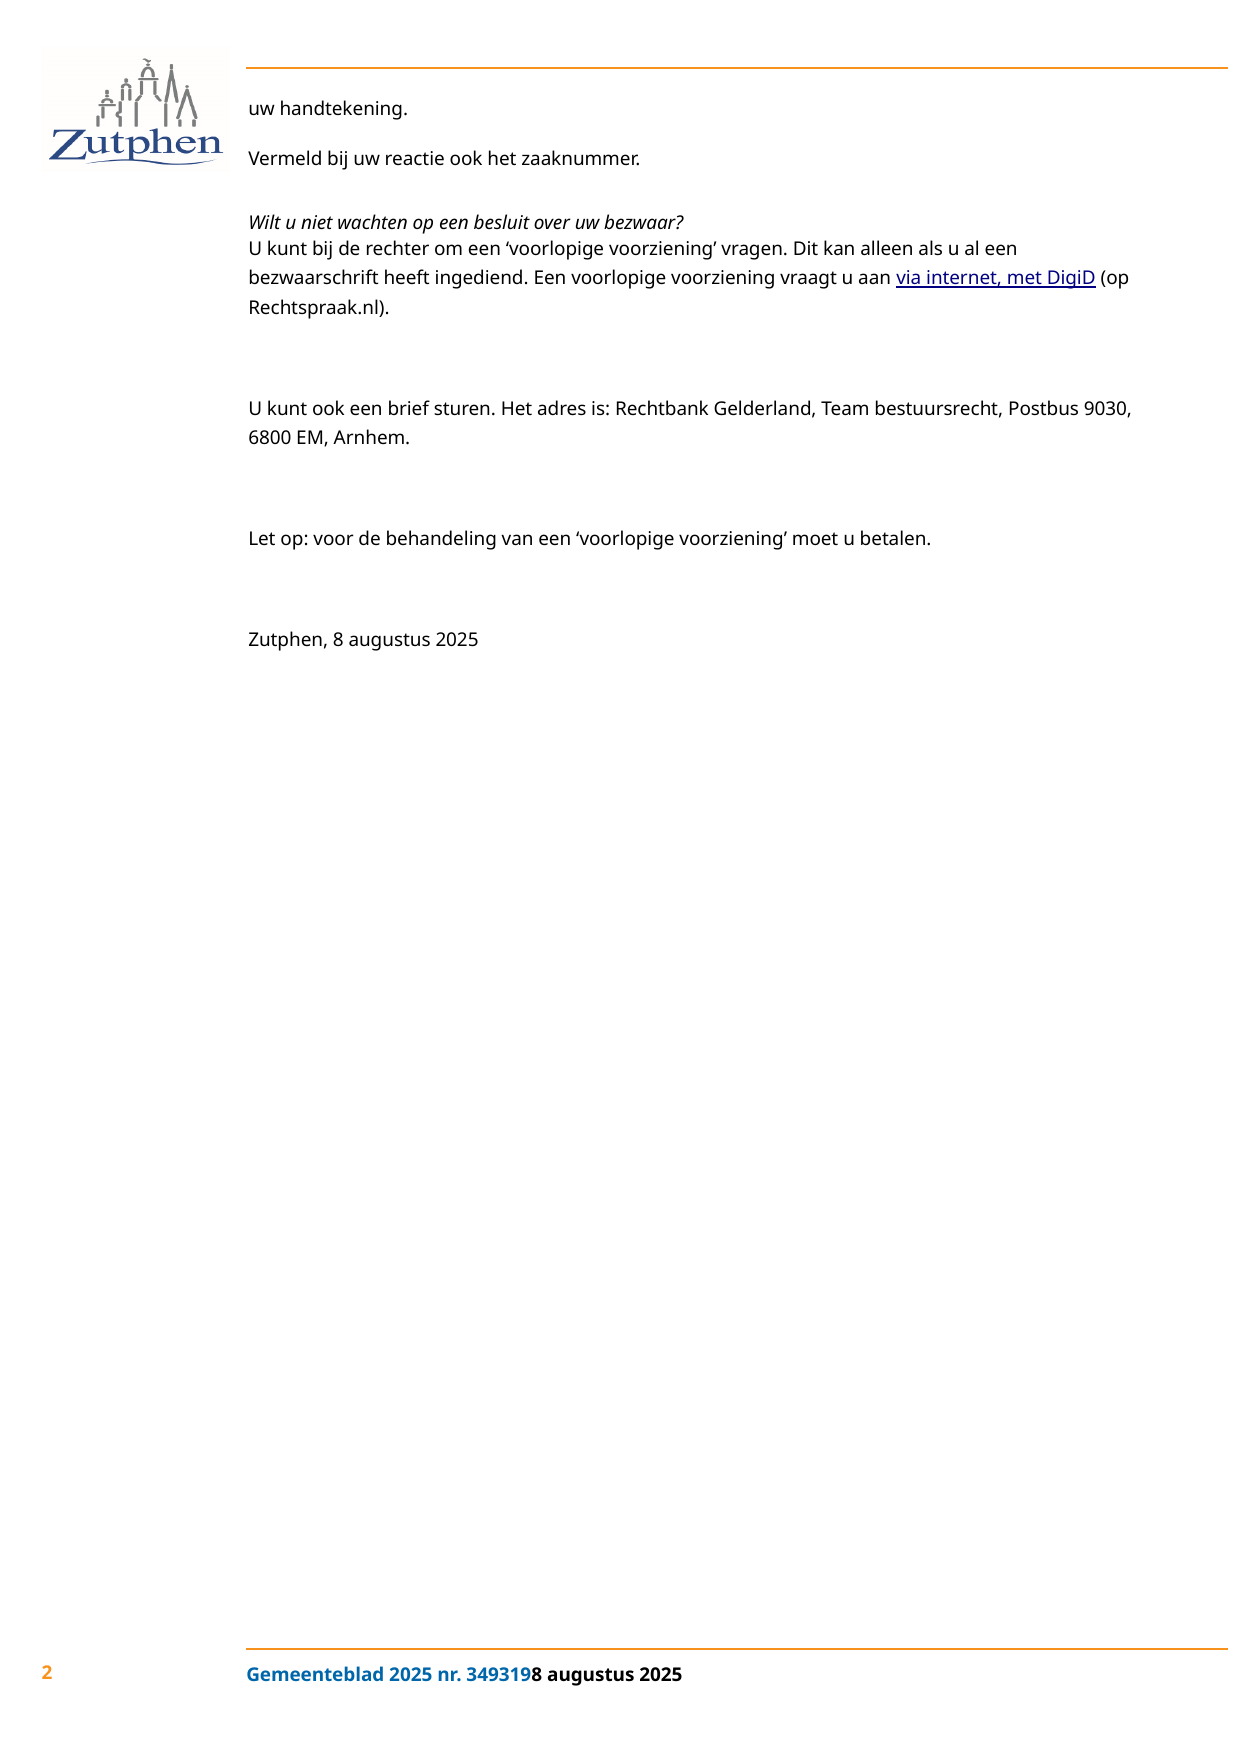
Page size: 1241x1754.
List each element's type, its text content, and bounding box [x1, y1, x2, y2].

text Zutphen, 8 augustus 2025 [248, 626, 1152, 652]
text Wilt u niet wachten op een besluit over uw bezwaar? [248, 209, 1152, 235]
picture [41, 47, 231, 172]
text uw handtekening. [248, 95, 1152, 121]
text U kunt ook een brief sturen. Het adres is: Rechtbank Gelderland, Team bestuursrecht, Postbus 9030, 6800 EM, Arnhem. [248, 395, 1152, 450]
text Vermeld bij uw reactie ook het zaaknummer. [248, 145, 1152, 171]
text Let op: voor de behandeling van een ‘voorlopige voorziening’ moet u betalen. [248, 525, 1152, 551]
text U kunt bij de rechter om een ‘voorlopige voorziening’ vragen. Dit kan alleen als u al een bezwaarschrift heeft ingediend. Een voorlopige voorziening vraagt u aan via internet, met DigiD (op Rechtspraak.nl). [248, 235, 1152, 320]
